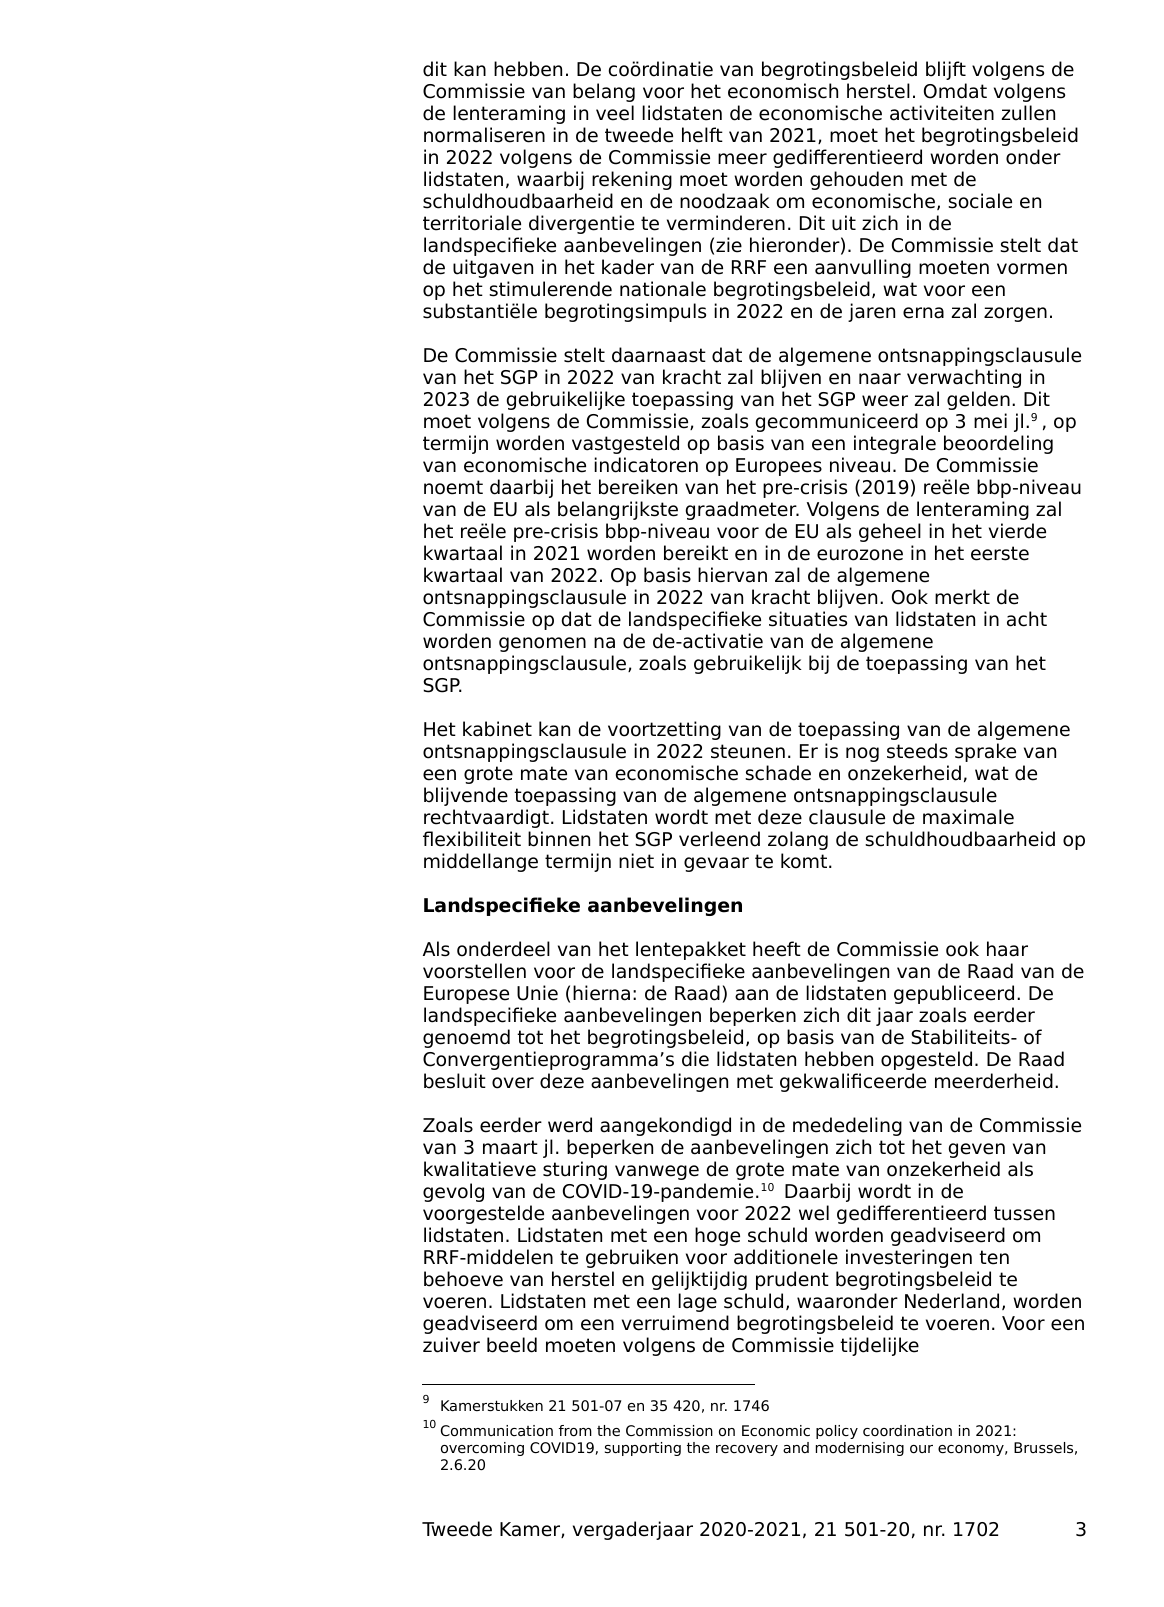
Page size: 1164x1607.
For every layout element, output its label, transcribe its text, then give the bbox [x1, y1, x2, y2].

text Als onderdeel van het lentepakket heeft de Commissie ook haar voorstellen voor de landspecifieke aanbevelingen van de Raad van de Europese Unie (hierna: de Raad) aan de lidstaten gepubliceerd. De landspecifieke aanbevelingen beperken zich dit jaar zoals eerder genoemd tot het begrotingsbeleid, op basis van de Stabiliteits- of Convergentieprogramma’s die lidstaten hebben opgesteld. De Raad besluit over deze aanbevelingen met gekwalificeerde meerderheid. [422, 939, 1087, 1093]
text Het kabinet kan de voortzetting van de toepassing van de algemene ontsnappingsclausule in 2022 steunen. Er is nog steeds sprake van een grote mate van economische schade en onzekerheid, wat de blijvende toepassing van de algemene ontsnappingsclausule rechtvaardigt. Lidstaten wordt met deze clausule de maximale flexibiliteit binnen het SGP verleend zolang de schuldhoudbaarheid op middellange termijn niet in gevaar te komt. [422, 719, 1087, 873]
subtitle Landspecifieke aanbevelingen [422, 895, 1087, 917]
text Kamerstukken 21 501-07 en 35 420, nr. 1746 [422, 1393, 1087, 1416]
text De Commissie stelt daarnaast dat de algemene ontsnappingsclausule van het SGP in 2022 van kracht zal blijven en naar verwachting in 2023 de gebruikelijke toepassing van het SGP weer zal gelden. Dit moet volgens de Commissie, zoals gecommuniceerd op 3 mei jl., op termijn worden vastgesteld op basis van een integrale beoordeling van economische indicatoren op Europees niveau. De Commissie noemt daarbij het bereiken van het pre-crisis (2019) reële bbp-niveau van de EU als belangrijkste graadmeter. Volgens de lenteraming zal het reële pre-crisis bbp-niveau voor de EU als geheel in het vierde kwartaal in 2021 worden bereikt en in de eurozone in het eerste kwartaal van 2022. Op basis hiervan zal de algemene ontsnappingsclausule in 2022 van kracht blijven. Ook merkt de Commissie op dat de landspecifieke situaties van lidstaten in acht worden genomen na de de-activatie van de algemene ontsnappingsclausule, zoals gebruikelijk bij de toepassing van het SGP. [422, 345, 1087, 697]
text Zoals eerder werd aangekondigd in de mededeling van de Commissie van 3 maart jl. beperken de aanbevelingen zich tot het geven van kwalitatieve sturing vanwege de grote mate van onzekerheid als gevolg van de COVID-19-pandemie. Daarbij wordt in de voorgestelde aanbevelingen voor 2022 wel gedifferentieerd tussen lidstaten. Lidstaten met een hoge schuld worden geadviseerd om RRF-middelen te gebruiken voor additionele investeringen ten behoeve van herstel en gelijktijdig prudent begrotingsbeleid te voeren. Lidstaten met een lage schuld, waaronder Nederland, worden geadviseerd om een verruimend begrotingsbeleid te voeren. Voor een zuiver beeld moeten volgens de Commissie tijdelijke [422, 1115, 1087, 1357]
text dit kan hebben. De coördinatie van begrotingsbeleid blijft volgens de Commissie van belang voor het economisch herstel. Omdat volgens de lenteraming in veel lidstaten de economische activiteiten zullen normaliseren in de tweede helft van 2021, moet het begrotingsbeleid in 2022 volgens de Commissie meer gedifferentieerd worden onder lidstaten, waarbij rekening moet worden gehouden met de schuldhoudbaarheid en de noodzaak om economische, sociale en territoriale divergentie te verminderen. Dit uit zich in de landspecifieke aanbevelingen (zie hieronder). De Commissie stelt dat de uitgaven in het kader van de RRF een aanvulling moeten vormen op het stimulerende nationale begrotingsbeleid, wat voor een substantiële begrotingsimpuls in 2022 en de jaren erna zal zorgen. [422, 59, 1087, 323]
text Communication from the Commission on Economic policy coordination in 2021: overcoming COVID19, supporting the recovery and modernising our economy, Brussels, 2.6.20 [422, 1418, 1087, 1474]
